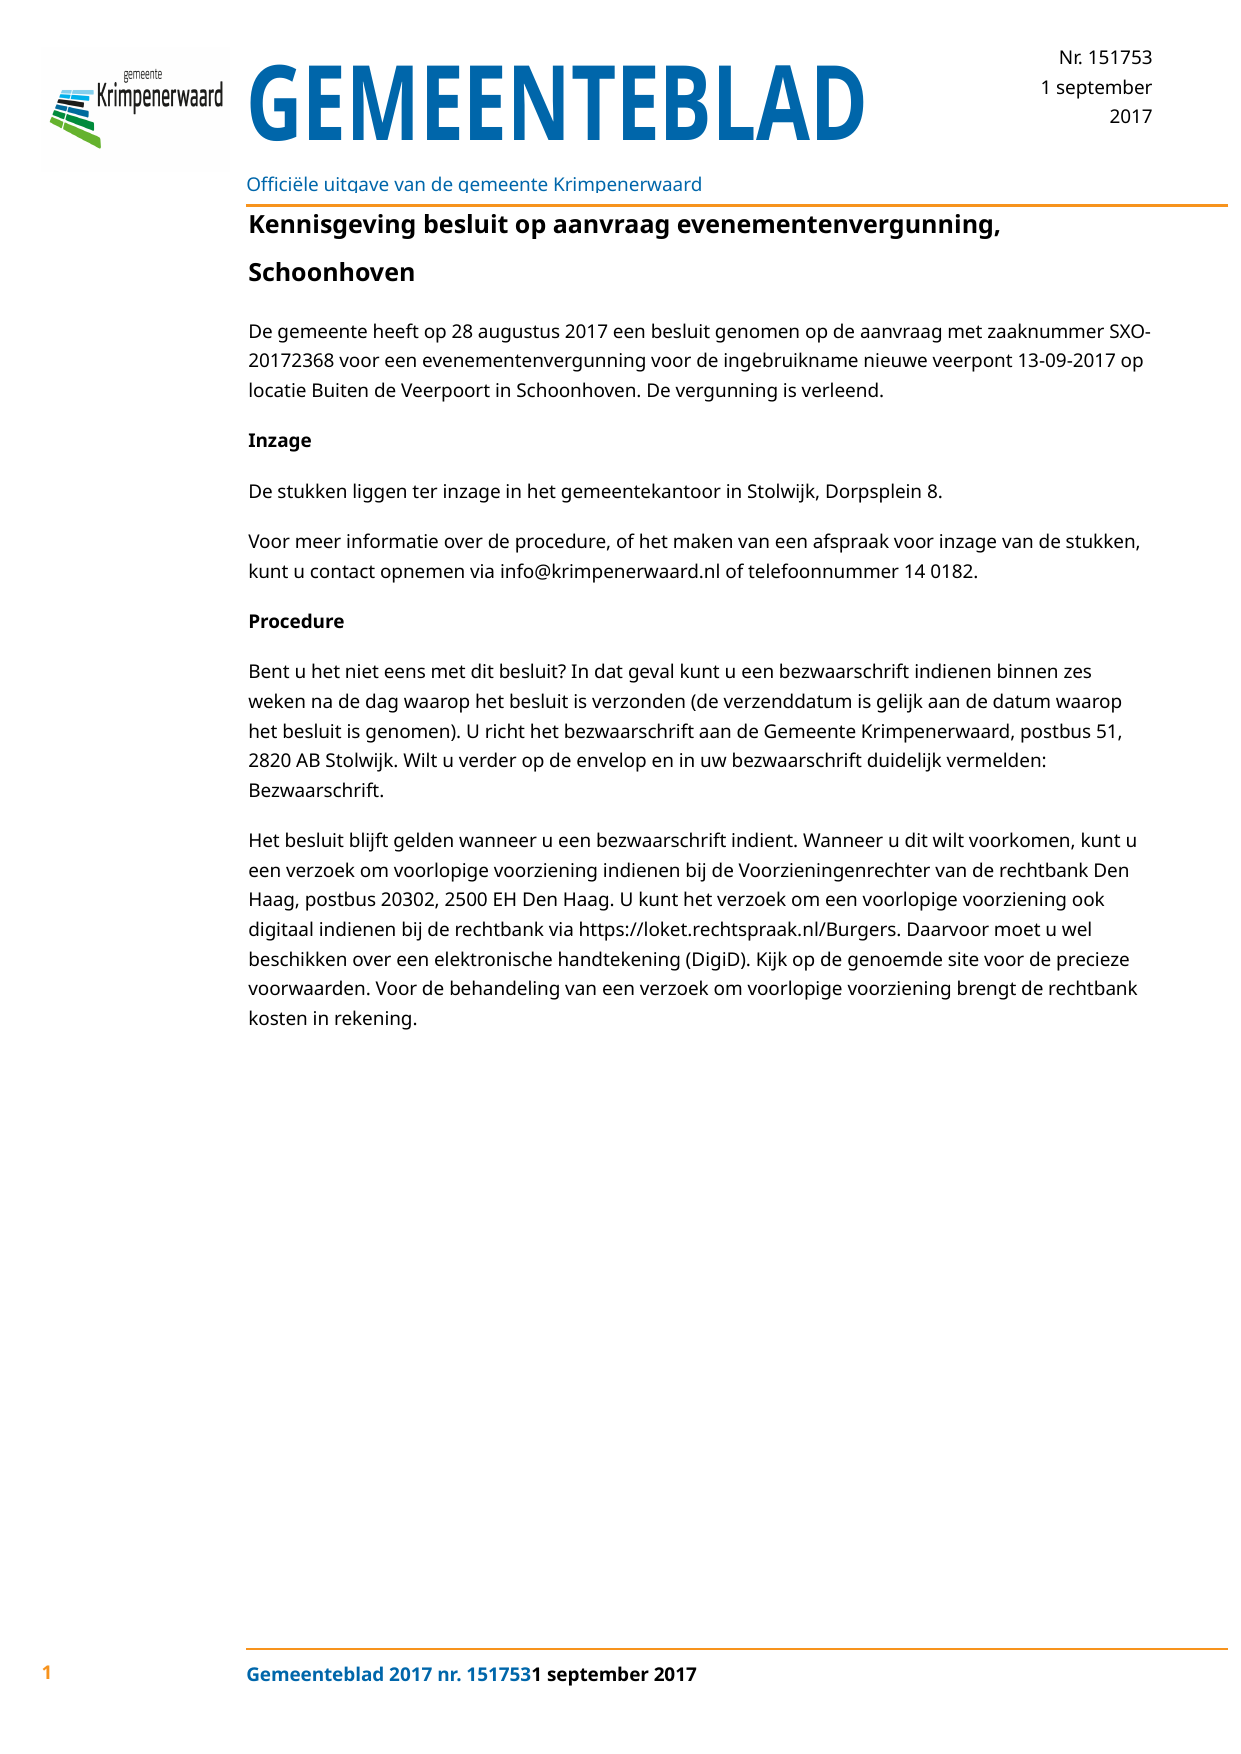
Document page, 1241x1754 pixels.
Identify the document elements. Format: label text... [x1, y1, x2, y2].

picture [41, 47, 231, 172]
text De stukken liggen ter inzage in het gemeentekantoor in Stolwijk, Dorpsplein 8. [248, 478, 1152, 504]
text Kennisgeving besluit op aanvraag evenementenvergunning, Schoonhoven [248, 207, 1152, 288]
text Procedure [248, 608, 1152, 634]
text Het besluit blijft gelden wanneer u een bezwaarschrift indient. Wanneer u dit wilt voorkomen, kunt u een verzoek om voorlopige voorziening indienen bij de Voorzieningenrechter van de rechtbank Den Haag, postbus 20302, 2500 EH Den Haag. U kunt het verzoek om een voorlopige voorziening ook digitaal indienen bij de rechtbank via https://loket.rechtspraak.nl/Burgers. Daarvoor moet u wel beschikken over een elektronische handtekening (DigiD). Kijk op de genoemde site voor de precieze voorwaarden. Voor de behandeling van een verzoek om voorlopige voorziening brengt de rechtbank kosten in rekening. [248, 827, 1152, 1031]
text Inzage [248, 427, 1152, 453]
text Voor meer informatie over de procedure, of het maken van een afspraak voor inzage van de stukken, kunt u contact opnemen via info@krimpenerwaard.nl of telefoonnummer 14 0182. [248, 528, 1152, 584]
text Bent u het niet eens met dit besluit? In dat geval kunt u een bezwaarschrift indienen binnen zes weken na de dag waarop het besluit is verzonden (de verzenddatum is gelijk aan de datum waarop het besluit is genomen). U richt het bezwaarschrift aan de Gemeente Krimpenerwaard, postbus 51, 2820 AB Stolwijk. Wilt u verder op de envelop en in uw bezwaarschrift duidelijk vermelden: Bezwaarschrift. [248, 659, 1152, 803]
text De gemeente heeft op 28 augustus 2017 een besluit genomen op de aanvraag met zaaknummer SXO-20172368 voor een evenementenvergunning voor de ingebruikname nieuwe veerpont 13-09-2017 op locatie Buiten de Veerpoort in Schoonhoven. De vergunning is verleend. [248, 318, 1152, 403]
